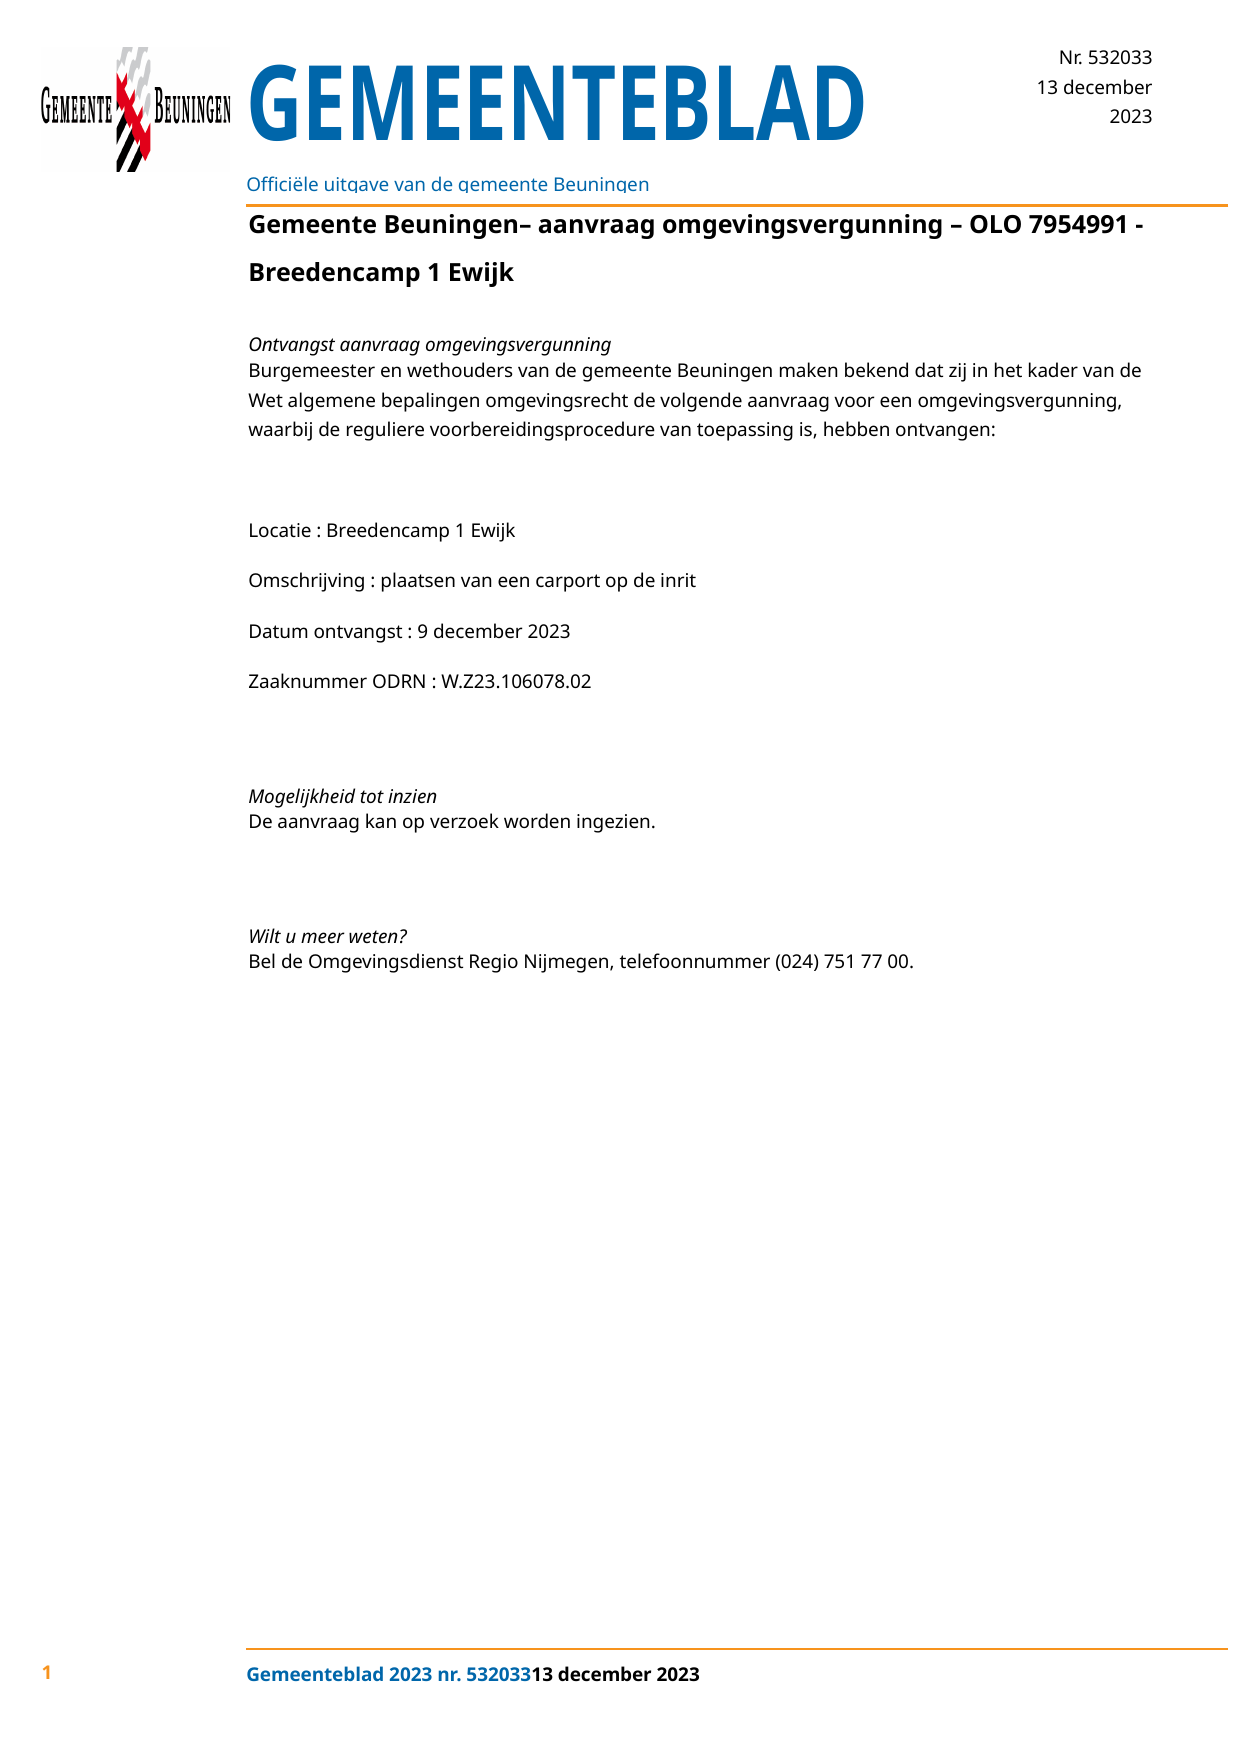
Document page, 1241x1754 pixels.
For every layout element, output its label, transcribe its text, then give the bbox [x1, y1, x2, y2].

text Ontvangst aanvraag omgevingsvergunning [248, 331, 1152, 357]
text Zaaknummer ODRN : W.Z23.106078.02 [248, 668, 1152, 694]
text Mogelijkheid tot inzien [248, 783, 1152, 808]
text Locatie : Breedencamp 1 Ewijk [248, 517, 1152, 543]
text De aanvraag kan op verzoek worden ingezien. [248, 808, 1152, 834]
text Wilt u meer weten? [248, 923, 1152, 949]
text Burgemeester en wethouders van de gemeente Beuningen maken bekend dat zij in het kader van de Wet algemene bepalingen omgevingsrecht de volgende aanvraag voor een omgevingsvergunning, waarbij de reguliere voorbereidingsprocedure van toepassing is, hebben ontvangen: [248, 357, 1152, 442]
picture [41, 47, 231, 172]
text Bel de Omgevingsdienst Regio Nijmegen, telefoonnummer (024) 751 77 00. [248, 949, 1152, 974]
text Gemeente Beuningen– aanvraag omgevingsvergunning – OLO 7954991 - Breedencamp 1 Ewijk [248, 207, 1152, 288]
text Omschrijving : plaatsen van een carport op de inrit [248, 568, 1152, 593]
text Datum ontvangst : 9 december 2023 [248, 618, 1152, 644]
